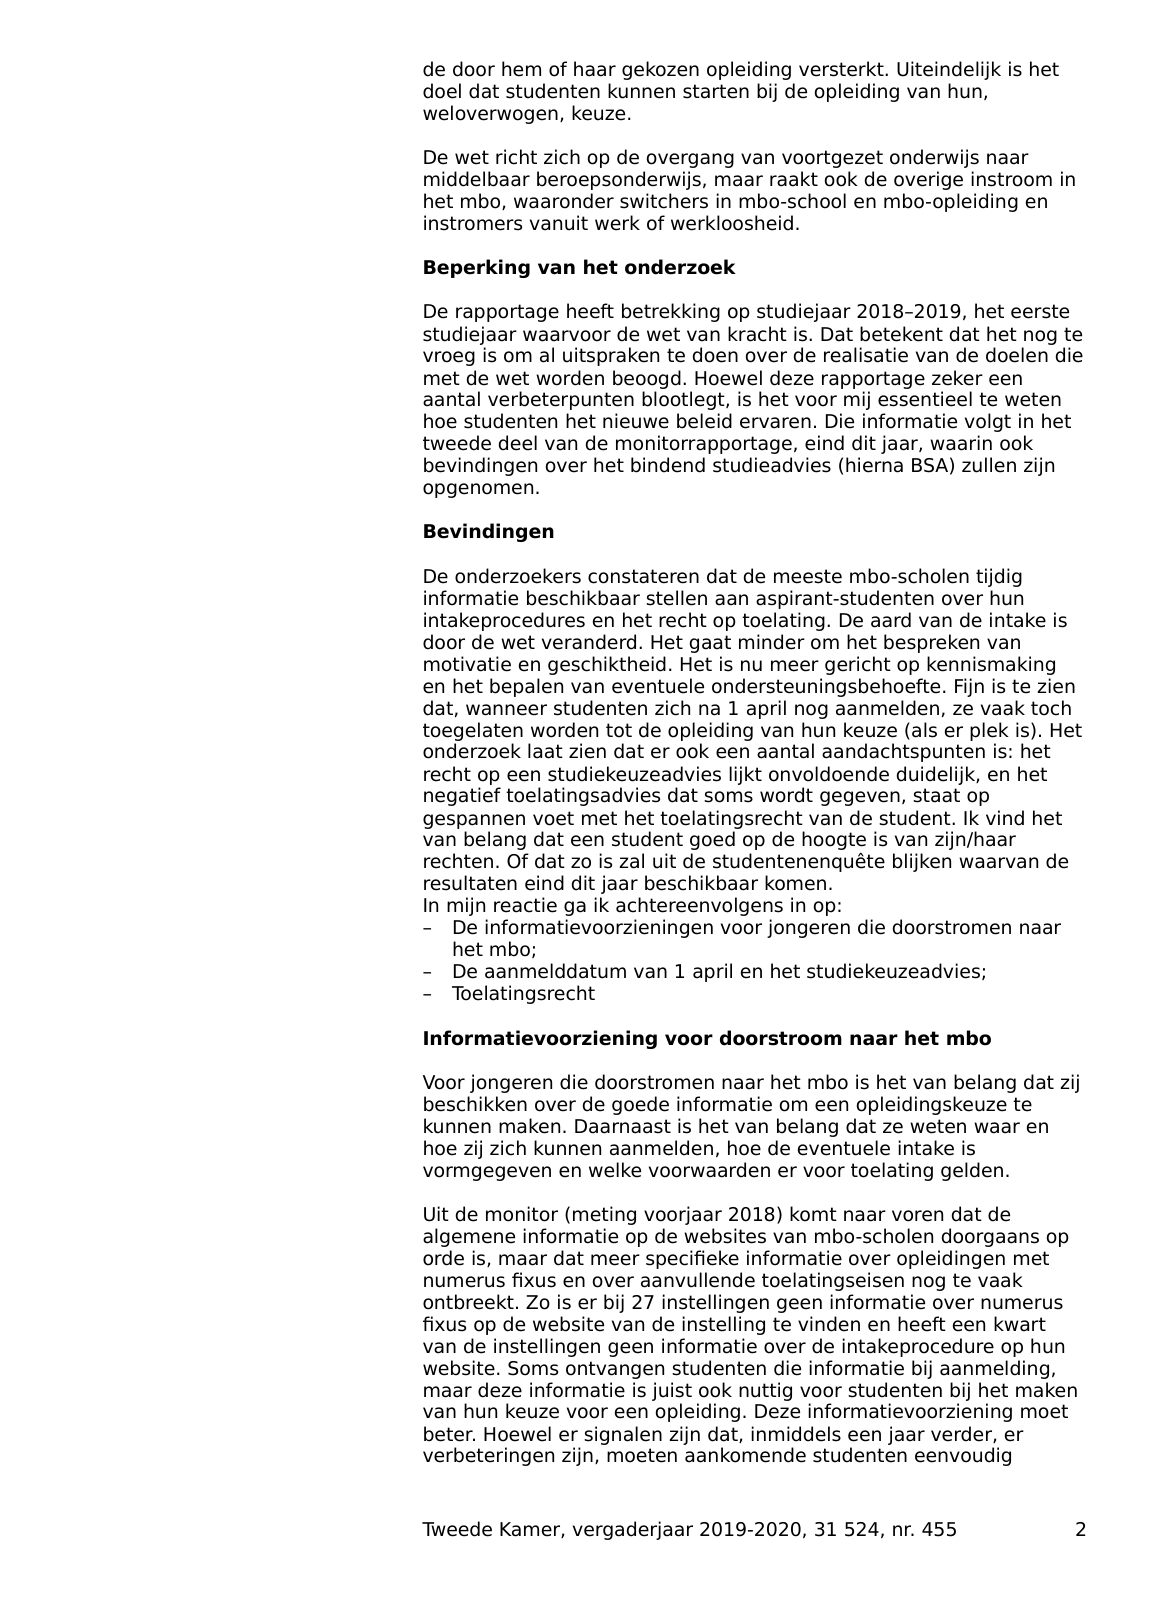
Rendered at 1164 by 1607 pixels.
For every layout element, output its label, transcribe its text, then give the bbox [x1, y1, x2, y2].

text Voor jongeren die doorstromen naar het mbo is het van belang dat zij beschikken over de goede informatie om een opleidingskeuze te kunnen maken. Daarnaast is het van belang dat ze weten waar en hoe zij zich kunnen aanmelden, hoe de eventuele intake is vormgegeven en welke voorwaarden er voor toelating gelden. [422, 1072, 1087, 1181]
text In mijn reactie ga ik achtereenvolgens in op: [422, 895, 1087, 917]
text De wet richt zich op de overgang van voortgezet onderwijs naar middelbaar beroepsonderwijs, maar raakt ook de overige instroom in het mbo, waaronder switchers in mbo-school en mbo-opleiding en instromers vanuit werk of werkloosheid. [422, 147, 1087, 235]
text de door hem of haar gekozen opleiding versterkt. Uiteindelijk is het doel dat studenten kunnen starten bij de opleiding van hun, weloverwogen, keuze. [422, 59, 1087, 125]
subtitle Informatievoorziening voor doorstroom naar het mbo [422, 1027, 1087, 1049]
subtitle Bevindingen [422, 521, 1087, 543]
text De onderzoekers constateren dat de meeste mbo-scholen tijdig informatie beschikbaar stellen aan aspirant-studenten over hun intakeprocedures en het recht op toelating. De aard van de intake is door de wet veranderd. Het gaat minder om het bespreken van motivatie en geschiktheid. Het is nu meer gericht op kennismaking en het bepalen van eventuele ondersteuningsbehoefte. Fijn is te zien dat, wanneer studenten zich na 1 april nog aanmelden, ze vaak toch toegelaten worden tot de opleiding van hun keuze (als er plek is). Het onderzoek laat zien dat er ook een aantal aandachtspunten is: het recht op een studiekeuzeadvies lijkt onvoldoende duidelijk, en het negatief toelatingsadvies dat soms wordt gegeven, staat op gespannen voet met het toelatingsrecht van de student. Ik vind het van belang dat een student goed op de hoogte is van zijn/haar rechten. Of dat zo is zal uit de studentenenquête blijken waarvan de resultaten eind dit jaar beschikbaar komen. [422, 566, 1087, 895]
text Uit de monitor (meting voorjaar 2018) komt naar voren dat de algemene informatie op de websites van mbo-scholen doorgaans op orde is, maar dat meer specifieke informatie over opleidingen met numerus fixus en over aanvullende toelatingseisen nog te vaak ontbreekt. Zo is er bij 27 instellingen geen informatie over numerus fixus op de website van de instelling te vinden en heeft een kwart van de instellingen geen informatie over de intakeprocedure op hun website. Soms ontvangen studenten die informatie bij aanmelding, maar deze informatie is juist ook nuttig voor studenten bij het maken van hun keuze voor een opleiding. Deze informatievoorziening moet beter. Hoewel er signalen zijn dat, inmiddels een jaar verder, er verbeteringen zijn, moeten aankomende studenten eenvoudig [422, 1204, 1087, 1467]
subtitle Beperking van het onderzoek [422, 257, 1087, 279]
text – Toelatingsrecht [422, 983, 1087, 1005]
text – De aanmelddatum van 1 april en het studiekeuzeadvies; [422, 961, 1087, 983]
text De rapportage heeft betrekking op studiejaar 2018–2019, het eerste studiejaar waarvoor de wet van kracht is. Dat betekent dat het nog te vroeg is om al uitspraken te doen over de realisatie van de doelen die met de wet worden beoogd. Hoewel deze rapportage zeker een aantal verbeterpunten blootlegt, is het voor mij essentieel te weten hoe studenten het nieuwe beleid ervaren. Die informatie volgt in het tweede deel van de monitorrapportage, eind dit jaar, waarin ook bevindingen over het bindend studieadvies (hierna BSA) zullen zijn opgenomen. [422, 301, 1087, 499]
text – De informatievoorzieningen voor jongeren die doorstromen naar het mbo; [422, 917, 1087, 961]
